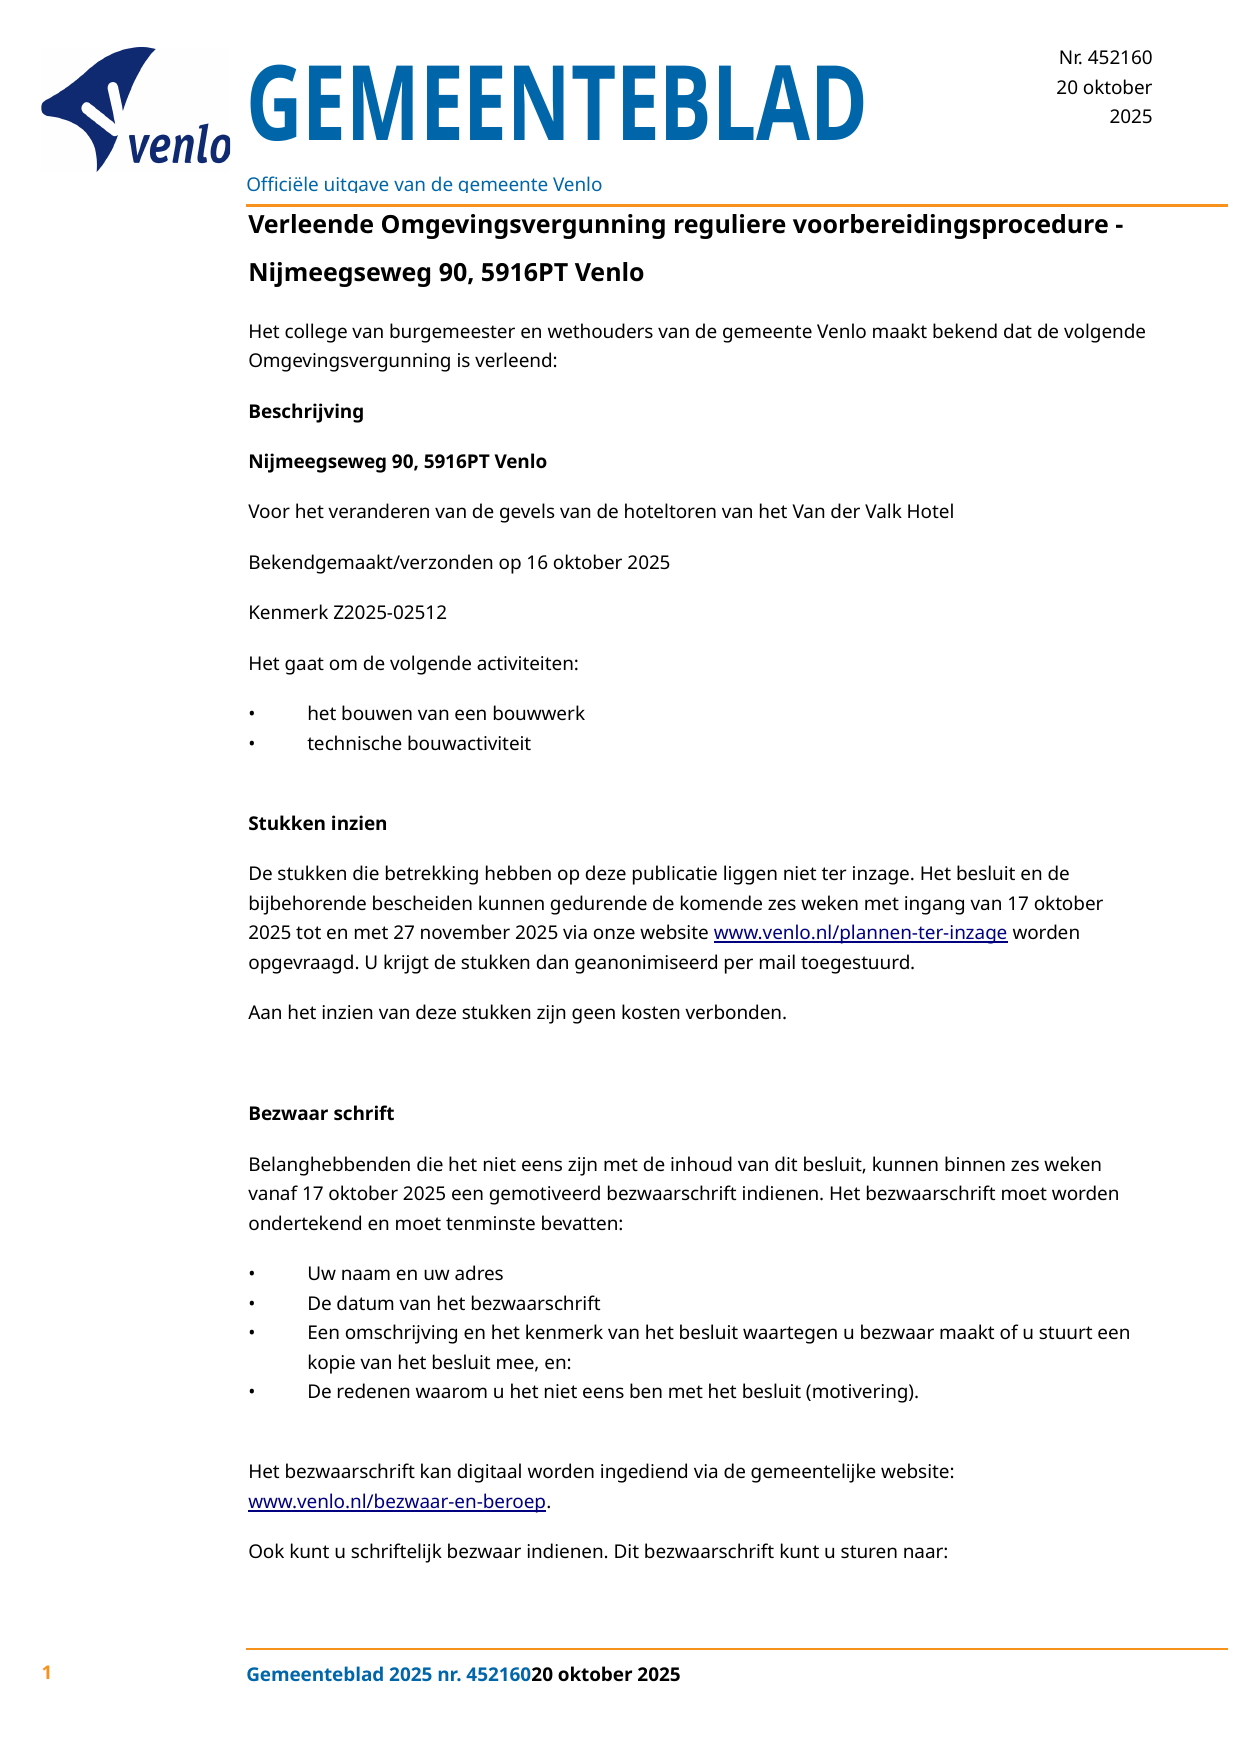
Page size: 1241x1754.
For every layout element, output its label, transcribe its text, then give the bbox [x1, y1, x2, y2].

text Voor het veranderen van de gevels van de hoteltoren van het Van der Valk Hotel [248, 499, 1152, 524]
text Belanghebbenden die het niet eens zijn met de inhoud van dit besluit, kunnen binnen zes weken vanaf 17 oktober 2025 een gemotiveerd bezwaarschrift indienen. Het bezwaarschrift moet worden ondertekend en moet tenminste bevatten: [248, 1151, 1152, 1236]
text Ook kunt u schriftelijk bezwaar indienen. Dit bezwaarschrift kunt u sturen naar: [248, 1539, 1152, 1564]
list De redenen waarom u het niet eens ben met het besluit (motivering). [248, 1379, 1152, 1404]
text De stukken die betrekking hebben op deze publicatie liggen niet ter inzage. Het besluit en de bijbehorende bescheiden kunnen gedurende de komende zes weken met ingang van 17 oktober 2025 tot en met 27 november 2025 via onze website www.venlo.nl/plannen-ter-inzage worden opgevraagd. U krijgt de stukken dan geanonimiseerd per mail toegestuurd. [248, 860, 1152, 975]
text Nijmeegseweg 90, 5916PT Venlo [248, 448, 1152, 474]
list technische bouwactiviteit [248, 730, 1152, 756]
text Kenmerk Z2025-02512 [248, 599, 1152, 625]
list De datum van het bezwaarschrift [248, 1290, 1152, 1316]
text Het bezwaarschrift kan digitaal worden ingediend via de gemeentelijke website: www.venlo.nl/bezwaar-en-beroep. [248, 1459, 1152, 1514]
text Bezwaar schrift [248, 1100, 1152, 1126]
list het bouwen van een bouwwerk [248, 700, 1152, 726]
text Bekendgemaakt/verzonden op 16 oktober 2025 [248, 549, 1152, 575]
text Stukken inzien [248, 810, 1152, 836]
text Verleende Omgevingsvergunning reguliere voorbereidingsprocedure - Nijmeegseweg 90, 5916PT Venlo [248, 207, 1152, 288]
list Een omschrijving en het kenmerk van het besluit waartegen u bezwaar maakt of u stuurt een kopie van het besluit mee, en: [248, 1319, 1152, 1375]
picture [41, 47, 231, 172]
text Aan het inzien van deze stukken zijn geen kosten verbonden. [248, 999, 1152, 1025]
text Beschrijving [248, 398, 1152, 424]
text Het college van burgemeester en wethouders van de gemeente Venlo maakt bekend dat de volgende Omgevingsvergunning is verleend: [248, 318, 1152, 373]
text Het gaat om de volgende activiteiten: [248, 650, 1152, 676]
list Uw naam en uw adres [248, 1260, 1152, 1286]
